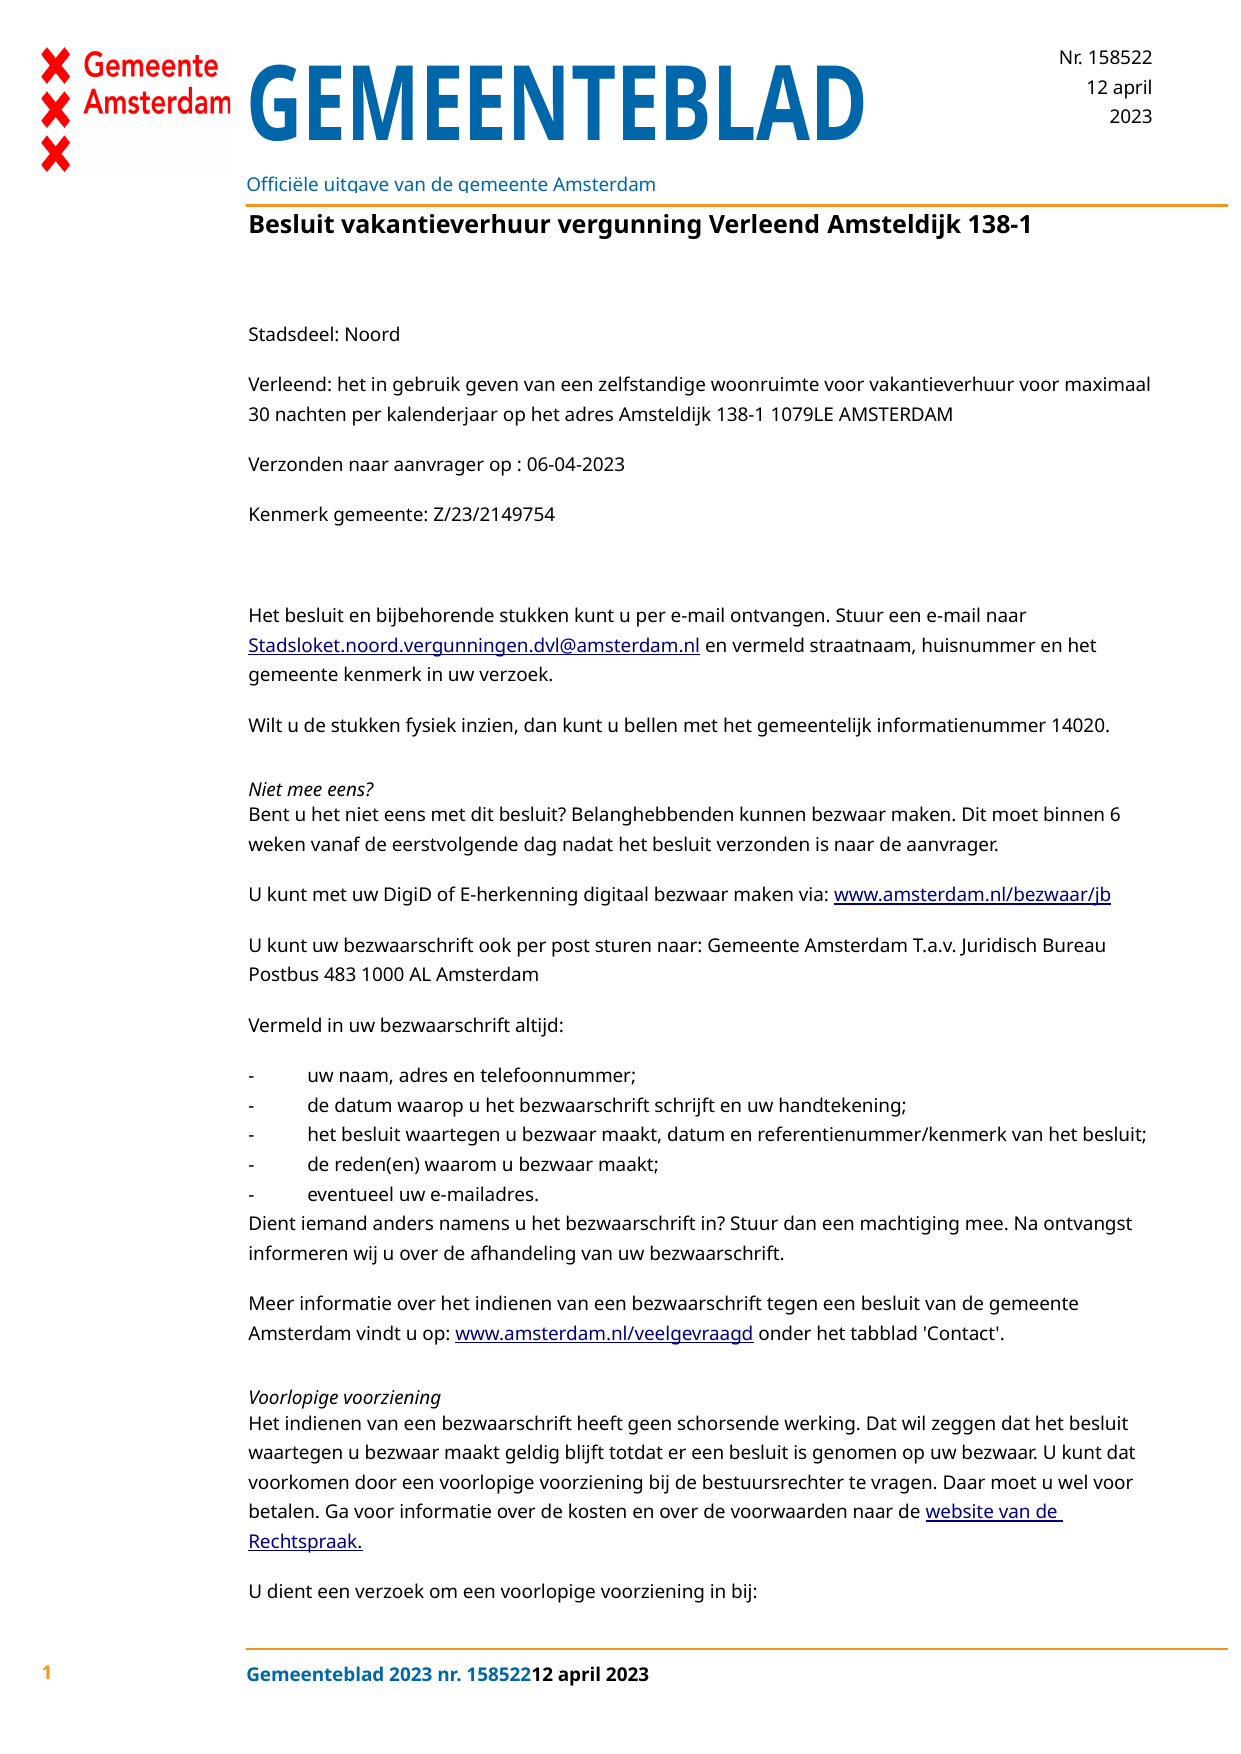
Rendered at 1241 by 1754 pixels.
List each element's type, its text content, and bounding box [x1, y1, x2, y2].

list uw naam, adres en telefoonnummer; [248, 1062, 1152, 1088]
list de reden(en) waarom u bezwaar maakt; [248, 1151, 1152, 1177]
text Bent u het niet eens met dit besluit? Belanghebbenden kunnen bezwaar maken. Dit moet binnen 6 weken vanaf de eerstvolgende dag nadat het besluit verzonden is naar de aanvrager. [248, 802, 1152, 857]
text Wilt u de stukken fysiek inzien, dan kunt u bellen met het gemeentelijk informatienummer 14020. [248, 712, 1152, 738]
list eventueel uw e-mailadres. [248, 1181, 1152, 1207]
text Verleend: het in gebruik geven van een zelfstandige woonruimte voor vakantieverhuur voor maximaal 30 nachten per kalenderjaar op het adres Amsteldijk 138-1 1079LE AMSTERDAM [248, 371, 1152, 426]
text Kenmerk gemeente: Z/23/2149754 [248, 502, 1152, 527]
text Dient iemand anders namens u het bezwaarschrift in? Stuur dan een machtiging mee. Na ontvangst informeren wij u over de afhandeling van uw bezwaarschrift. [248, 1210, 1152, 1266]
text U dient een verzoek om een voorlopige voorziening in bij: [248, 1578, 1152, 1604]
list het besluit waartegen u bezwaar maakt, datum en referentienummer/kenmerk van het besluit; [248, 1122, 1152, 1147]
text Het indienen van een bezwaarschrift heeft geen schorsende werking. Dat wil zeggen dat het besluit waartegen u bezwaar maakt geldig blijft totdat er een besluit is genomen op uw bezwaar. U kunt dat voorkomen door een voorlopige voorziening bij de bestuursrechter te vragen. Daar moet u wel voor betalen. Ga voor informatie over de kosten en over de voorwaarden naar de website van de Rechtspraak. [248, 1410, 1152, 1554]
text Vermeld in uw bezwaarschrift altijd: [248, 1012, 1152, 1038]
text Stadsdeel: Noord [248, 321, 1152, 346]
text Voorlopige voorziening [248, 1384, 1152, 1410]
text Niet mee eens? [248, 776, 1152, 802]
text Besluit vakantieverhuur vergunning Verleend Amsteldijk 138-1 [248, 207, 1152, 241]
list de datum waarop u het bezwaarschrift schrijft en uw handtekening; [248, 1092, 1152, 1118]
text Het besluit en bijbehorende stukken kunt u per e-mail ontvangen. Stuur een e-mail naar Stadsloket.noord.vergunningen.dvl@amsterdam.nl en vermeld straatnaam, huisnummer en het gemeente kenmerk in uw verzoek. [248, 602, 1152, 687]
text U kunt met uw DigiD of E-herkenning digitaal bezwaar maken via: www.amsterdam.nl/bezwaar/jb [248, 882, 1152, 907]
text U kunt uw bezwaarschrift ook per post sturen naar: Gemeente Amsterdam T.a.v. Juridisch Bureau Postbus 483 1000 AL Amsterdam [248, 932, 1152, 987]
picture [41, 47, 231, 172]
text Verzonden naar aanvrager op : 06-04-2023 [248, 451, 1152, 477]
text Meer informatie over het indienen van een bezwaarschrift tegen een besluit van de gemeente Amsterdam vindt u op: www.amsterdam.nl/veelgevraagd onder het tabblad 'Contact'. [248, 1290, 1152, 1346]
